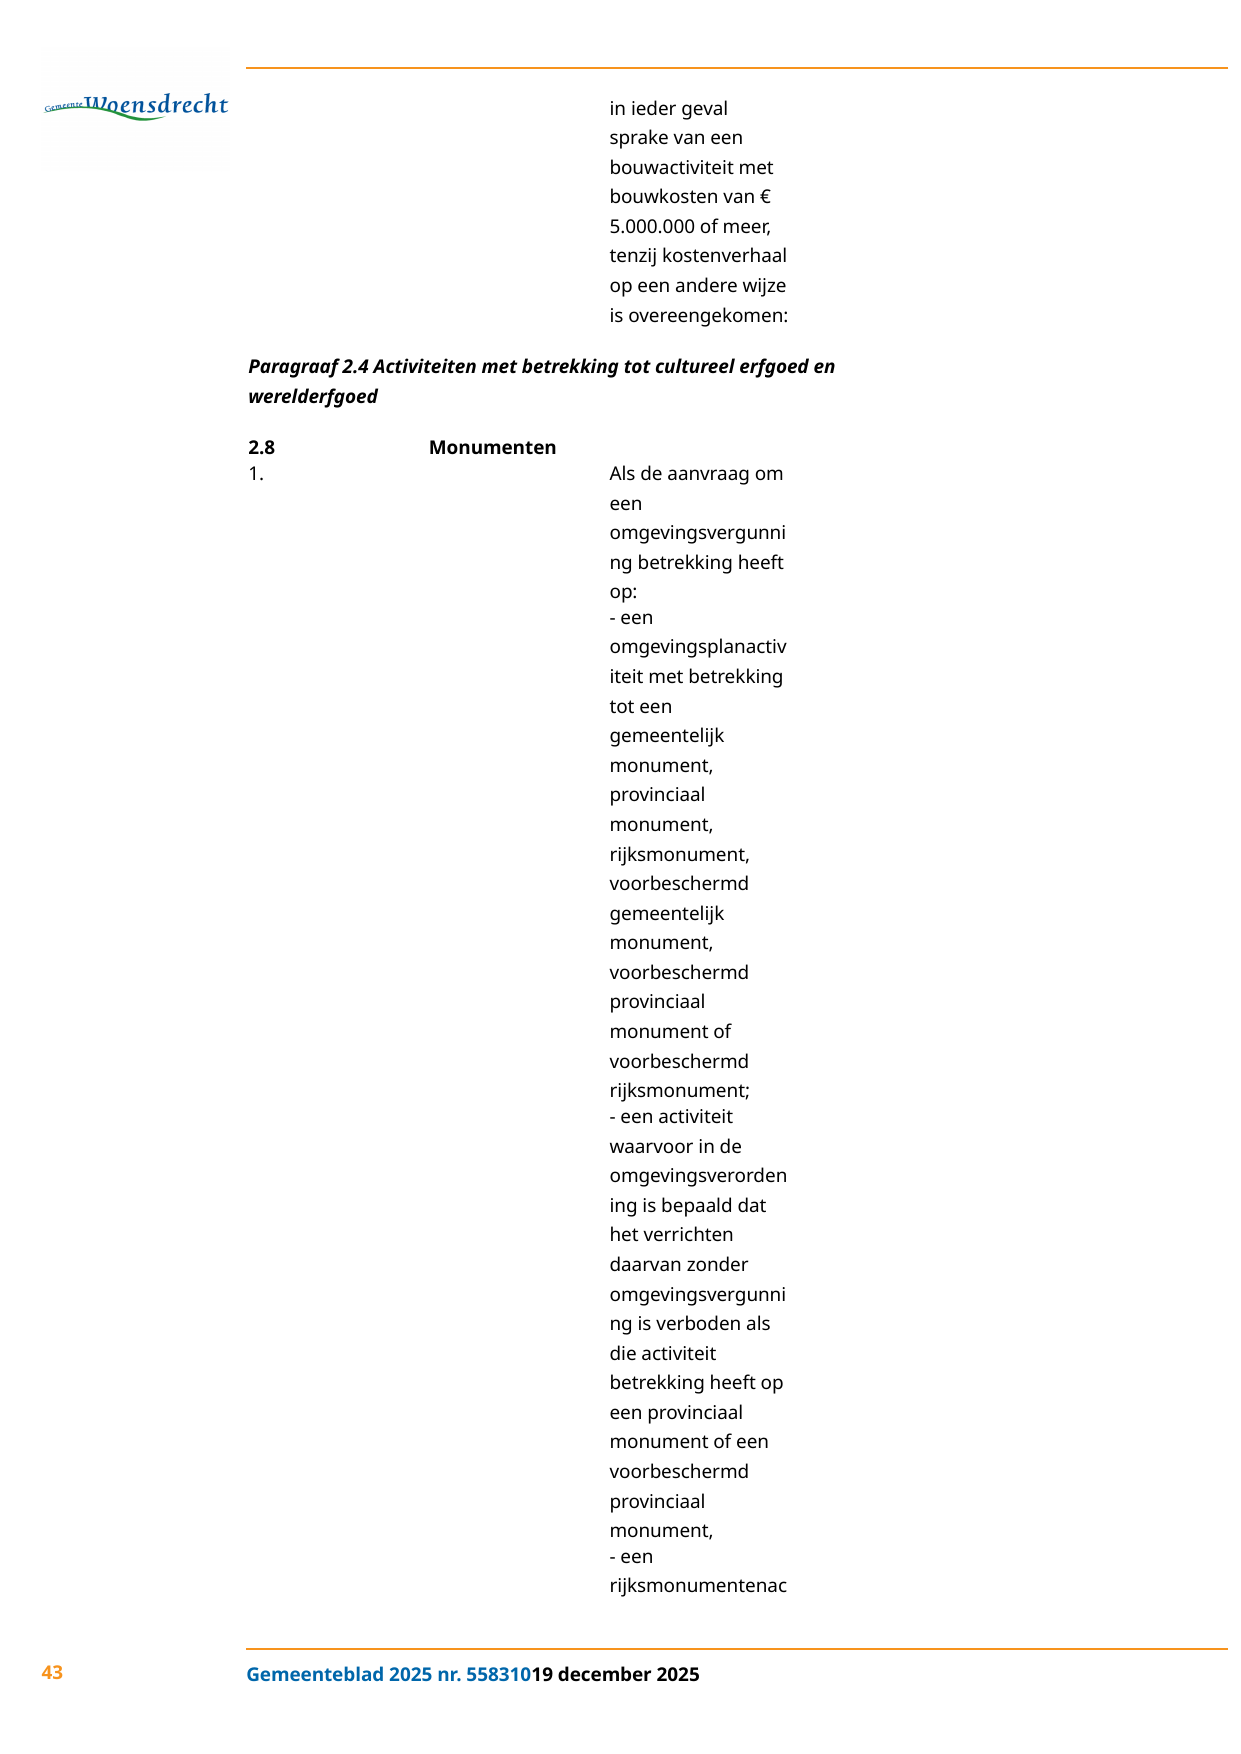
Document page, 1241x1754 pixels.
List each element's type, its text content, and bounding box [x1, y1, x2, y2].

table_cell [971, 604, 1152, 1103]
table_cell [971, 353, 1152, 409]
table_cell [790, 328, 971, 353]
table_cell [429, 328, 609, 353]
table_cell Als de aanvraag om een omgevingsvergunning betrekking heeft op: [609, 460, 790, 604]
table_cell - een omgevingsplanactiviteit met betrekking tot een gemeentelijk monument, provinciaal monument, rijksmonument, voorbeschermd gemeentelijk monument, voorbeschermd provinciaal monument of voorbeschermd rijksmonument; [609, 604, 790, 1103]
table_cell [790, 95, 971, 328]
table_cell [790, 1543, 971, 1598]
table_cell [790, 409, 971, 434]
picture [41, 47, 231, 172]
table_cell [429, 1543, 609, 1598]
table_cell [429, 95, 609, 328]
table_cell - een activiteit waarvoor in de omgevingsverordening is bepaald dat het verrichten daarvan zonder omgevingsvergunning is verboden als die activiteit betrekking heeft op een provinciaal monument of een voorbeschermd provinciaal monument, [609, 1103, 790, 1543]
table_cell [971, 1543, 1152, 1598]
table_cell - een rijksmonumentenac [609, 1543, 790, 1598]
table_cell [609, 409, 790, 434]
table_cell [971, 434, 1152, 460]
table_cell [971, 95, 1152, 328]
table_cell [790, 604, 971, 1103]
table_cell Monumenten [429, 434, 971, 460]
table_cell [248, 328, 429, 353]
table_cell [248, 1103, 429, 1543]
table_cell [971, 328, 1152, 353]
table_cell Paragraaf 2.4 Activiteiten met betrekking tot cultureel erfgoed en werelderfgoed [248, 353, 971, 409]
table_cell [971, 460, 1152, 604]
table_cell [609, 328, 790, 353]
table_cell [248, 1543, 429, 1598]
table_cell [790, 460, 971, 604]
table_cell in ieder geval sprake van een bouwactiviteit met bouwkosten van € 5.000.000 of meer, tenzij kostenverhaal op een andere wijze is overeengekomen: [609, 95, 790, 328]
table_cell 2.8 [248, 434, 429, 460]
table_cell [429, 604, 609, 1103]
table_cell [429, 409, 609, 434]
table_cell [429, 460, 609, 604]
table_cell [248, 95, 429, 328]
table_cell [971, 409, 1152, 434]
table_cell [429, 1103, 609, 1543]
table_cell 1. [248, 460, 429, 604]
table_cell [248, 409, 429, 434]
table_cell [248, 604, 429, 1103]
table_cell [790, 1103, 971, 1543]
table_cell [971, 1103, 1152, 1543]
